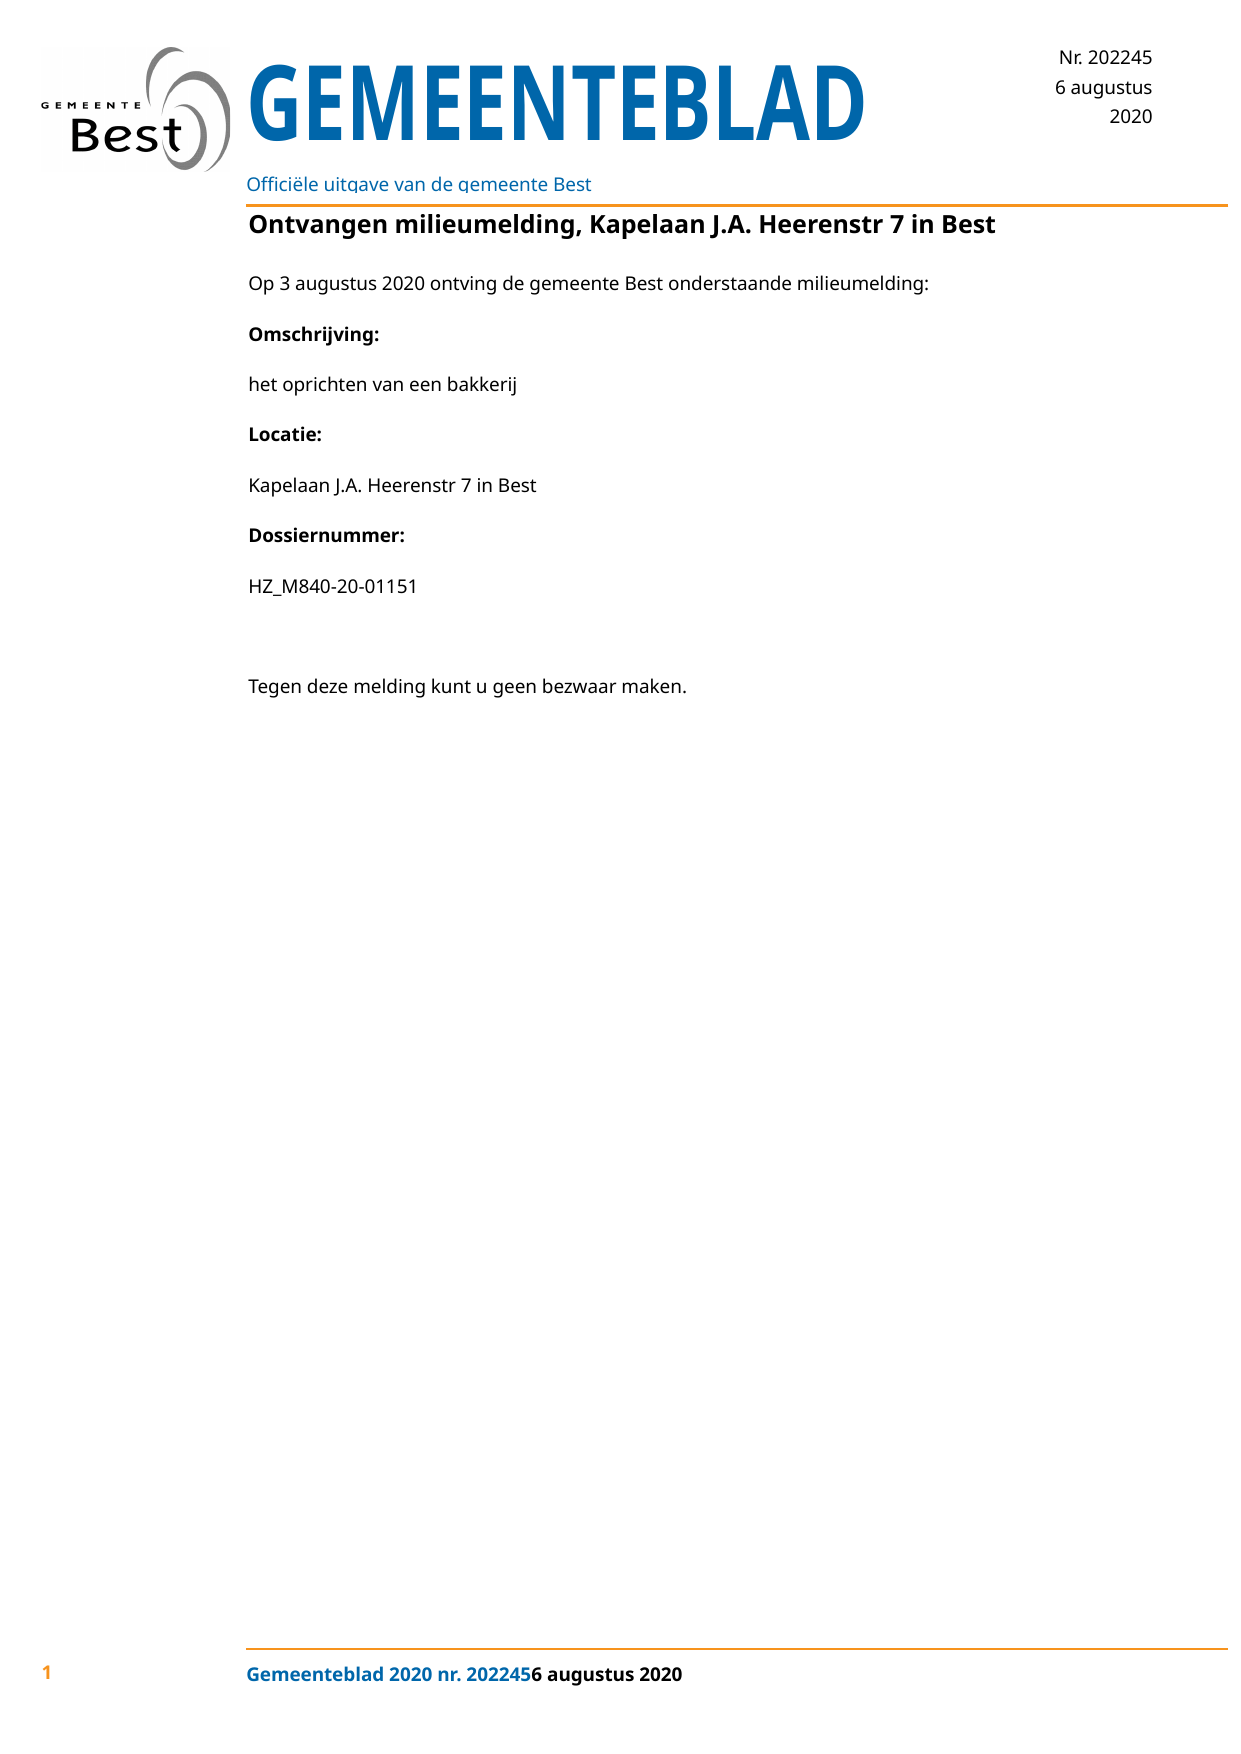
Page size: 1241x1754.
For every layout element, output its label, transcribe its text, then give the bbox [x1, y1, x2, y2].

text Kapelaan J.A. Heerenstr 7 in Best [248, 472, 1152, 498]
text het oprichten van een bakkerij [248, 371, 1152, 397]
text Omschrijving: [248, 321, 1152, 346]
text HZ_M840-20-01151 [248, 573, 1152, 598]
text Dossiernummer: [248, 522, 1152, 548]
text Tegen deze melding kunt u geen bezwaar maken. [248, 674, 1152, 699]
text Ontvangen milieumelding, Kapelaan J.A. Heerenstr 7 in Best [248, 207, 1152, 241]
picture [41, 47, 231, 172]
text Locatie: [248, 422, 1152, 447]
text Op 3 augustus 2020 ontving de gemeente Best onderstaande milieumelding: [248, 270, 1152, 296]
